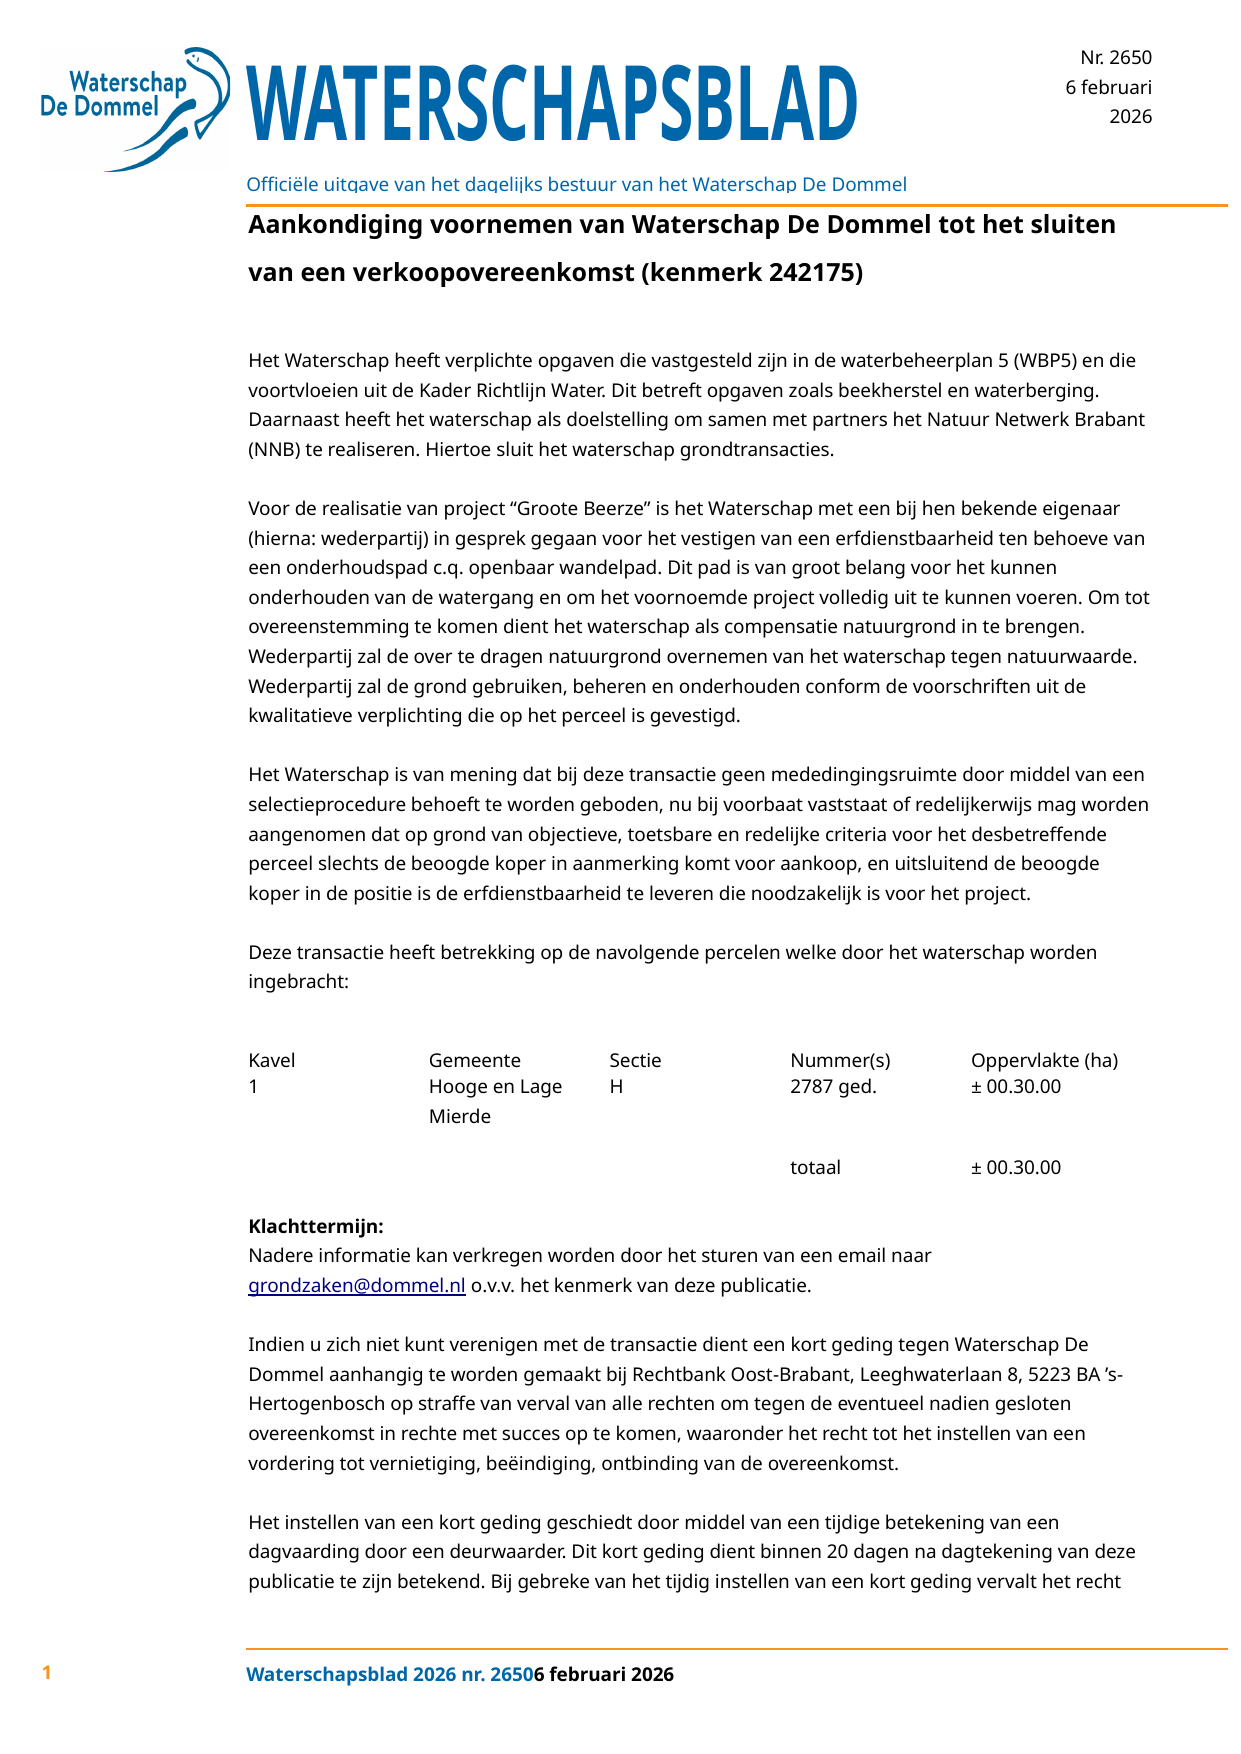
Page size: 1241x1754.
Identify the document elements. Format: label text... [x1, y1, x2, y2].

picture [198, 118, 210, 131]
table_cell [429, 1155, 609, 1180]
table_cell 1 [248, 1074, 429, 1129]
text Nadere informatie kan verkregen worden door het sturen van een email naar grondzaken@dommel.nl o.v.v. het kenmerk van deze publicatie. [248, 1243, 1152, 1298]
text Aankondiging voornemen van Waterschap De Dommel tot het sluiten van een verkoopovereenkomst (kenmerk 242175) [248, 207, 1152, 288]
table_cell Hooge en Lage Mierde [429, 1074, 609, 1129]
text Deze transactie heeft betrekking op de navolgende percelen welke door het waterschap worden ingebracht: [248, 939, 1152, 994]
text Indien u zich niet kunt verenigen met de transactie dient een kort geding tegen Waterschap De Dommel aanhangig te worden gemaakt bij Rechtbank Oost‑Brabant, Leeghwaterlaan 8, 5223 BA ’s-Hertogenbosch op straffe van verval van alle rechten om tegen de eventueel nadien gesloten overeenkomst in rechte met succes op te komen, waaronder het recht tot het instellen van een vordering tot vernietiging, beëindiging, ontbinding van de overeenkomst. [248, 1331, 1152, 1475]
picture [204, 47, 231, 76]
table_header Kavel [248, 1048, 429, 1073]
table_cell [429, 1129, 609, 1154]
text Het Waterschap heeft verplichte opgaven die vastgesteld zijn in de waterbeheerplan 5 (WBP5) en die voortvloeien uit de Kader Richtlijn Water. Dit betreft opgaven zoals beekherstel en waterberging. Daarnaast heeft het waterschap als doelstelling om samen met partners het Natuur Netwerk Brabant (NNB) te realiseren. Hiertoe sluit het waterschap grondtransacties. [248, 347, 1152, 462]
table_header Sectie [609, 1048, 790, 1073]
table_header Gemeente [429, 1048, 609, 1073]
table_header Oppervlakte (ha) [971, 1048, 1152, 1073]
table_cell [971, 1129, 1152, 1154]
picture [45, 99, 51, 111]
table_header Nummer(s) [790, 1048, 971, 1073]
table_cell [609, 1155, 790, 1180]
text Het Waterschap is van mening dat bij deze transactie geen mededingingsruimte door middel van een selectieprocedure behoeft te worden geboden, nu bij voorbaat vaststaat of redelijkerwijs mag worden aangenomen dat op grond van objectieve, toetsbare en redelijke criteria voor het desbetreffende perceel slechts de beoogde koper in aanmerking komt voor aankoop, en uitsluitend de beoogde koper in de positie is de erfdienstbaarheid te leveren die noodzakelijk is voor het project. [248, 762, 1152, 906]
text Klachttermijn: [248, 1213, 1152, 1239]
table_cell [609, 1129, 790, 1154]
text Het instellen van een kort geding geschiedt door middel van een tijdige betekening van een dagvaarding door een deurwaarder. Dit kort geding dient binnen 20 dagen na dagtekening van deze publicatie te zijn betekend. Bij gebreke van het tijdig instellen van een kort geding vervalt het recht [248, 1509, 1152, 1594]
text Voor de realisatie van project “Groote Beerze” is het Waterschap met een bij hen bekende eigenaar (hierna: wederpartij) in gesprek gegaan voor het vestigen van een erfdienstbaarheid ten behoeve van een onderhoudspad c.q. openbaar wandelpad. Dit pad is van groot belang voor het kunnen onderhouden van de watergang en om het voornoemde project volledig uit te kunnen voeren. Om tot overeenstemming te komen dient het waterschap als compensatie natuurgrond in te brengen. Wederpartij zal de over te dragen natuurgrond overnemen van het waterschap tegen natuurwaarde. Wederpartij zal de grond gebruiken, beheren en onderhouden conform de voorschriften uit de kwalitatieve verplichting die op het perceel is gevestigd. [248, 495, 1152, 728]
table_cell [248, 1129, 429, 1154]
table_cell 2787 ged. [790, 1074, 971, 1129]
picture [41, 47, 231, 172]
table_cell [790, 1129, 971, 1154]
table_cell [248, 1155, 429, 1180]
table_cell H [609, 1074, 790, 1129]
table_cell totaal [790, 1155, 971, 1180]
table_cell ± 00.30.00 [971, 1074, 1152, 1129]
table_cell ± 00.30.00 [971, 1155, 1152, 1180]
